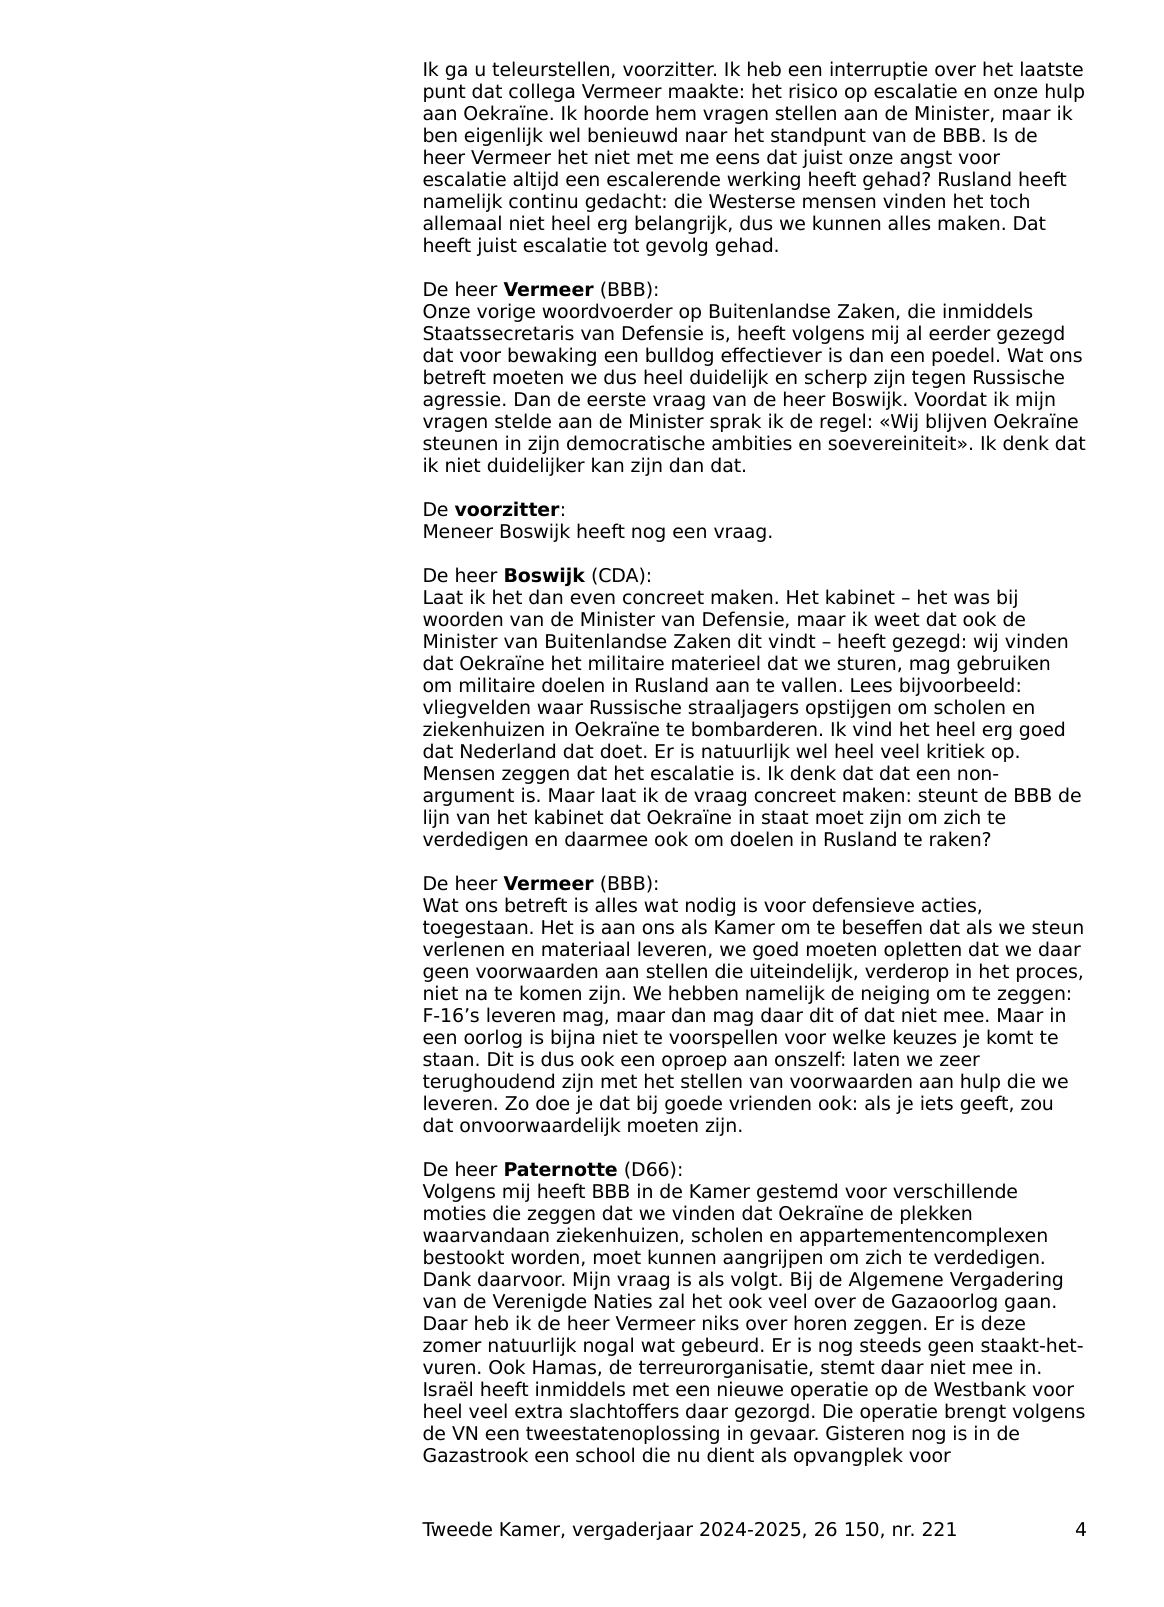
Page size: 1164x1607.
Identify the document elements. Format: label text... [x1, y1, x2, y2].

text De heer Vermeer (BBB): [422, 279, 1087, 301]
text Wat ons betreft is alles wat nodig is voor defensieve acties, toegestaan. Het is aan ons als Kamer om te beseffen dat als we steun verlenen en materiaal leveren, we goed moeten opletten dat we daar geen voorwaarden aan stellen die uiteindelijk, verderop in het proces, niet na te komen zijn. We hebben namelijk de neiging om te zeggen: F-16’s leveren mag, maar dan mag daar dit of dat niet mee. Maar in een oorlog is bijna niet te voorspellen voor welke keuzes je komt te staan. Dit is dus ook een oproep aan onszelf: laten we zeer terughoudend zijn met het stellen van voorwaarden aan hulp die we leveren. Zo doe je dat bij goede vrienden ook: als je iets geeft, zou dat onvoorwaardelijk moeten zijn. [422, 895, 1087, 1137]
text Onze vorige woordvoerder op Buitenlandse Zaken, die inmiddels Staatssecretaris van Defensie is, heeft volgens mij al eerder gezegd dat voor bewaking een bulldog effectiever is dan een poedel. Wat ons betreft moeten we dus heel duidelijk en scherp zijn tegen Russische agressie. Dan de eerste vraag van de heer Boswijk. Voordat ik mijn vragen stelde aan de Minister sprak ik de regel: «Wij blijven Oekraïne steunen in zijn democratische ambities en soevereiniteit». Ik denk dat ik niet duidelijker kan zijn dan dat. [422, 301, 1087, 477]
text Volgens mij heeft BBB in de Kamer gestemd voor verschillende moties die zeggen dat we vinden dat Oekraïne de plekken waarvandaan ziekenhuizen, scholen en appartementencomplexen bestookt worden, moet kunnen aangrijpen om zich te verdedigen. Dank daarvoor. Mijn vraag is als volgt. Bij de Algemene Vergadering van de Verenigde Naties zal het ook veel over de Gazaoorlog gaan. Daar heb ik de heer Vermeer niks over horen zeggen. Er is deze zomer natuurlijk nogal wat gebeurd. Er is nog steeds geen staakt-het-vuren. Ook Hamas, de terreurorganisatie, stemt daar niet mee in. Israël heeft inmiddels met een nieuwe operatie op de Westbank voor heel veel extra slachtoffers daar gezorgd. Die operatie brengt volgens de VN een tweestatenoplossing in gevaar. Gisteren nog is in de Gazastrook een school die nu dient als opvangplek voor [422, 1181, 1087, 1467]
text Ik ga u teleurstellen, voorzitter. Ik heb een interruptie over het laatste punt dat collega Vermeer maakte: het risico op escalatie en onze hulp aan Oekraïne. Ik hoorde hem vragen stellen aan de Minister, maar ik ben eigenlijk wel benieuwd naar het standpunt van de BBB. Is de heer Vermeer het niet met me eens dat juist onze angst voor escalatie altijd een escalerende werking heeft gehad? Rusland heeft namelijk continu gedacht: die Westerse mensen vinden het toch allemaal niet heel erg belangrijk, dus we kunnen alles maken. Dat heeft juist escalatie tot gevolg gehad. [422, 59, 1087, 257]
text Meneer Boswijk heeft nog een vraag. [422, 521, 1087, 543]
text De voorzitter: [422, 499, 1087, 521]
text De heer Vermeer (BBB): [422, 873, 1087, 895]
text De heer Boswijk (CDA): [422, 565, 1087, 587]
text Laat ik het dan even concreet maken. Het kabinet – het was bij woorden van de Minister van Defensie, maar ik weet dat ook de Minister van Buitenlandse Zaken dit vindt – heeft gezegd: wij vinden dat Oekraïne het militaire materieel dat we sturen, mag gebruiken om militaire doelen in Rusland aan te vallen. Lees bijvoorbeeld: vliegvelden waar Russische straaljagers opstijgen om scholen en ziekenhuizen in Oekraïne te bombarderen. Ik vind het heel erg goed dat Nederland dat doet. Er is natuurlijk wel heel veel kritiek op. Mensen zeggen dat het escalatie is. Ik denk dat dat een non-argument is. Maar laat ik de vraag concreet maken: steunt de BBB de lijn van het kabinet dat Oekraïne in staat moet zijn om zich te verdedigen en daarmee ook om doelen in Rusland te raken? [422, 587, 1087, 851]
text De heer Paternotte (D66): [422, 1159, 1087, 1181]
